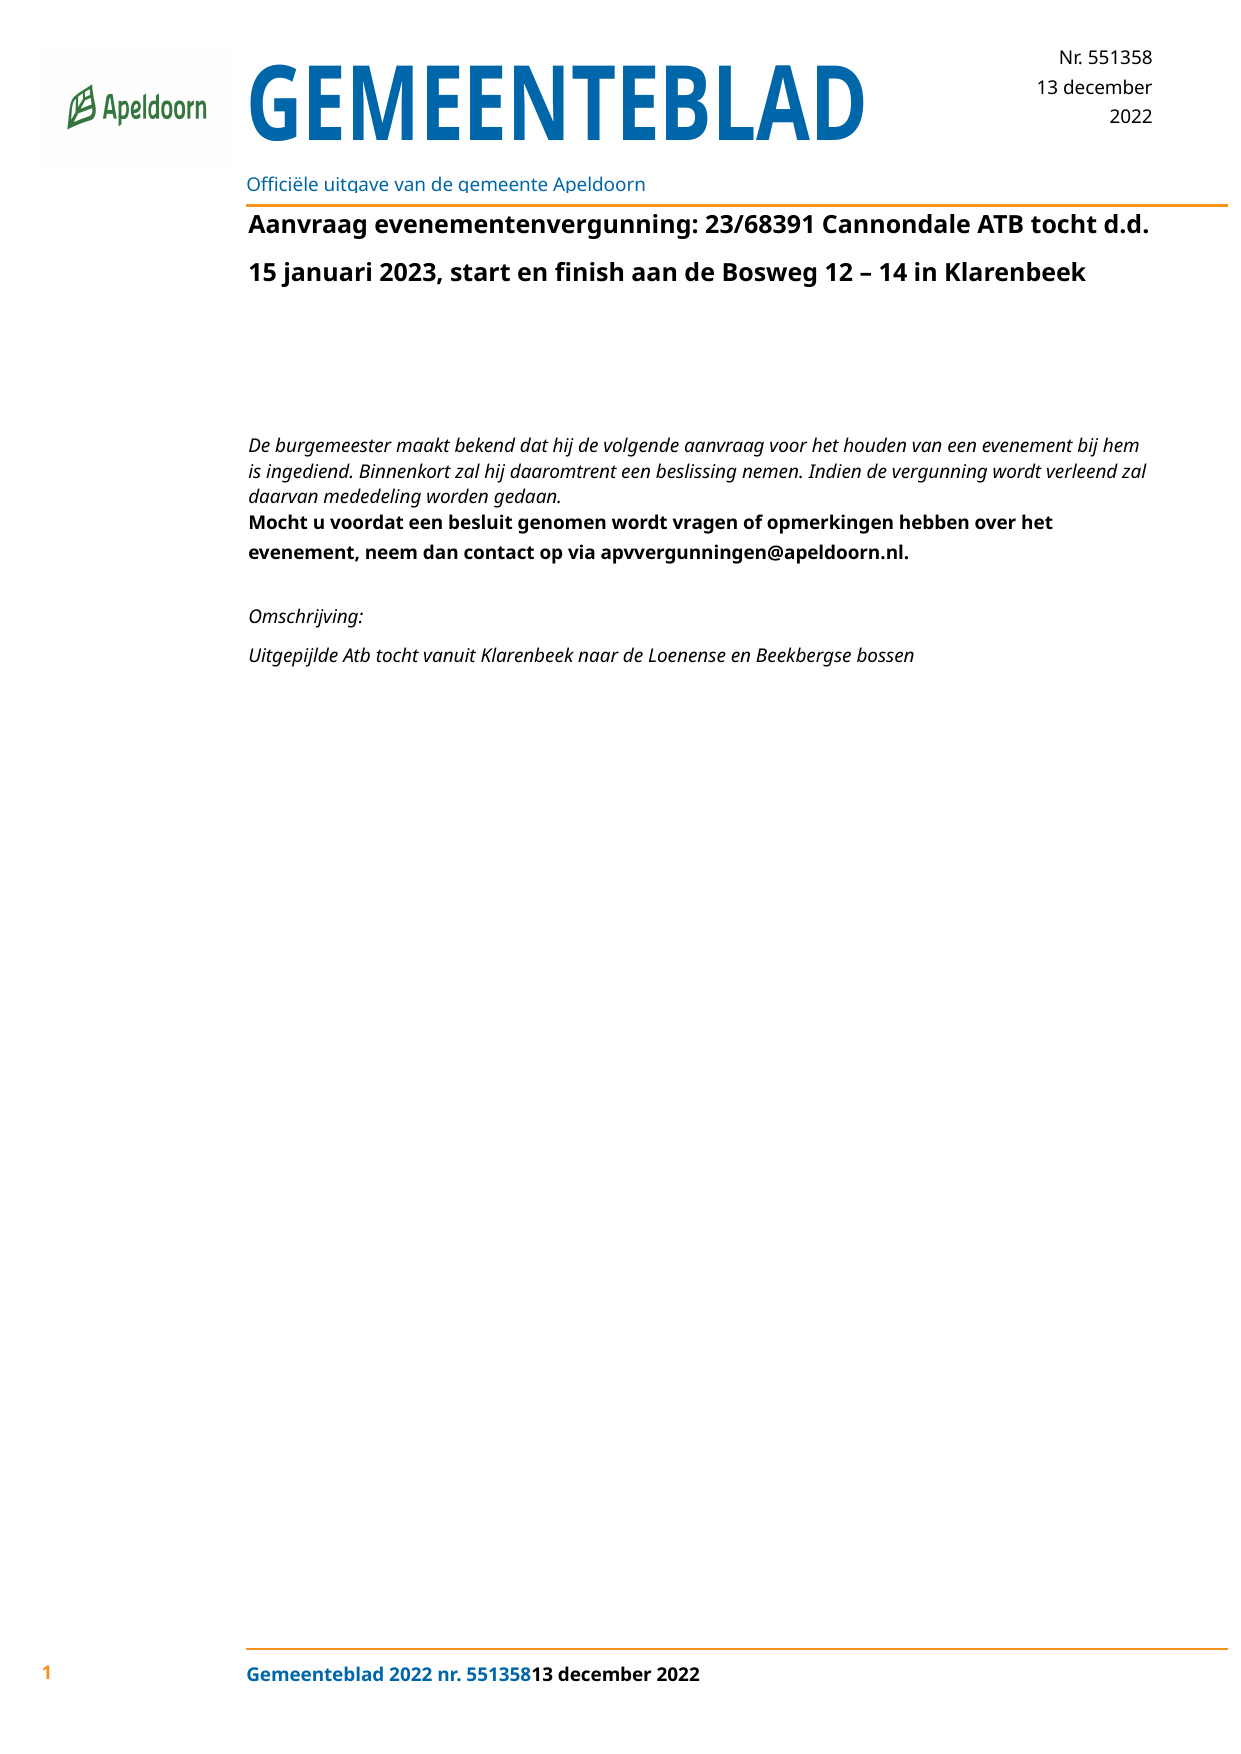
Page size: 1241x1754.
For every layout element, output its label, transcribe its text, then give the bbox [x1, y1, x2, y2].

text De burgemeester maakt bekend dat hij de volgende aanvraag voor het houden van een evenement bij hem is ingediend. Binnenkort zal hij daaromtrent een beslissing nemen. Indien de vergunning wordt verleend zal daarvan mededeling worden gedaan. [248, 432, 1152, 509]
text Omschrijving: [248, 603, 1152, 629]
picture [41, 47, 231, 172]
text Mocht u voordat een besluit genomen wordt vragen of opmerkingen hebben over het evenement, neem dan contact op via apvvergunningen@apeldoorn.nl. [248, 509, 1152, 565]
text Uitgepijlde Atb tocht vanuit Klarenbeek naar de Loenense en Beekbergse bossen [248, 642, 1152, 668]
text Aanvraag evenementenvergunning: 23/68391 Cannondale ATB tocht d.d. 15 januari 2023, start en finish aan de Bosweg 12 – 14 in Klarenbeek [248, 207, 1152, 288]
